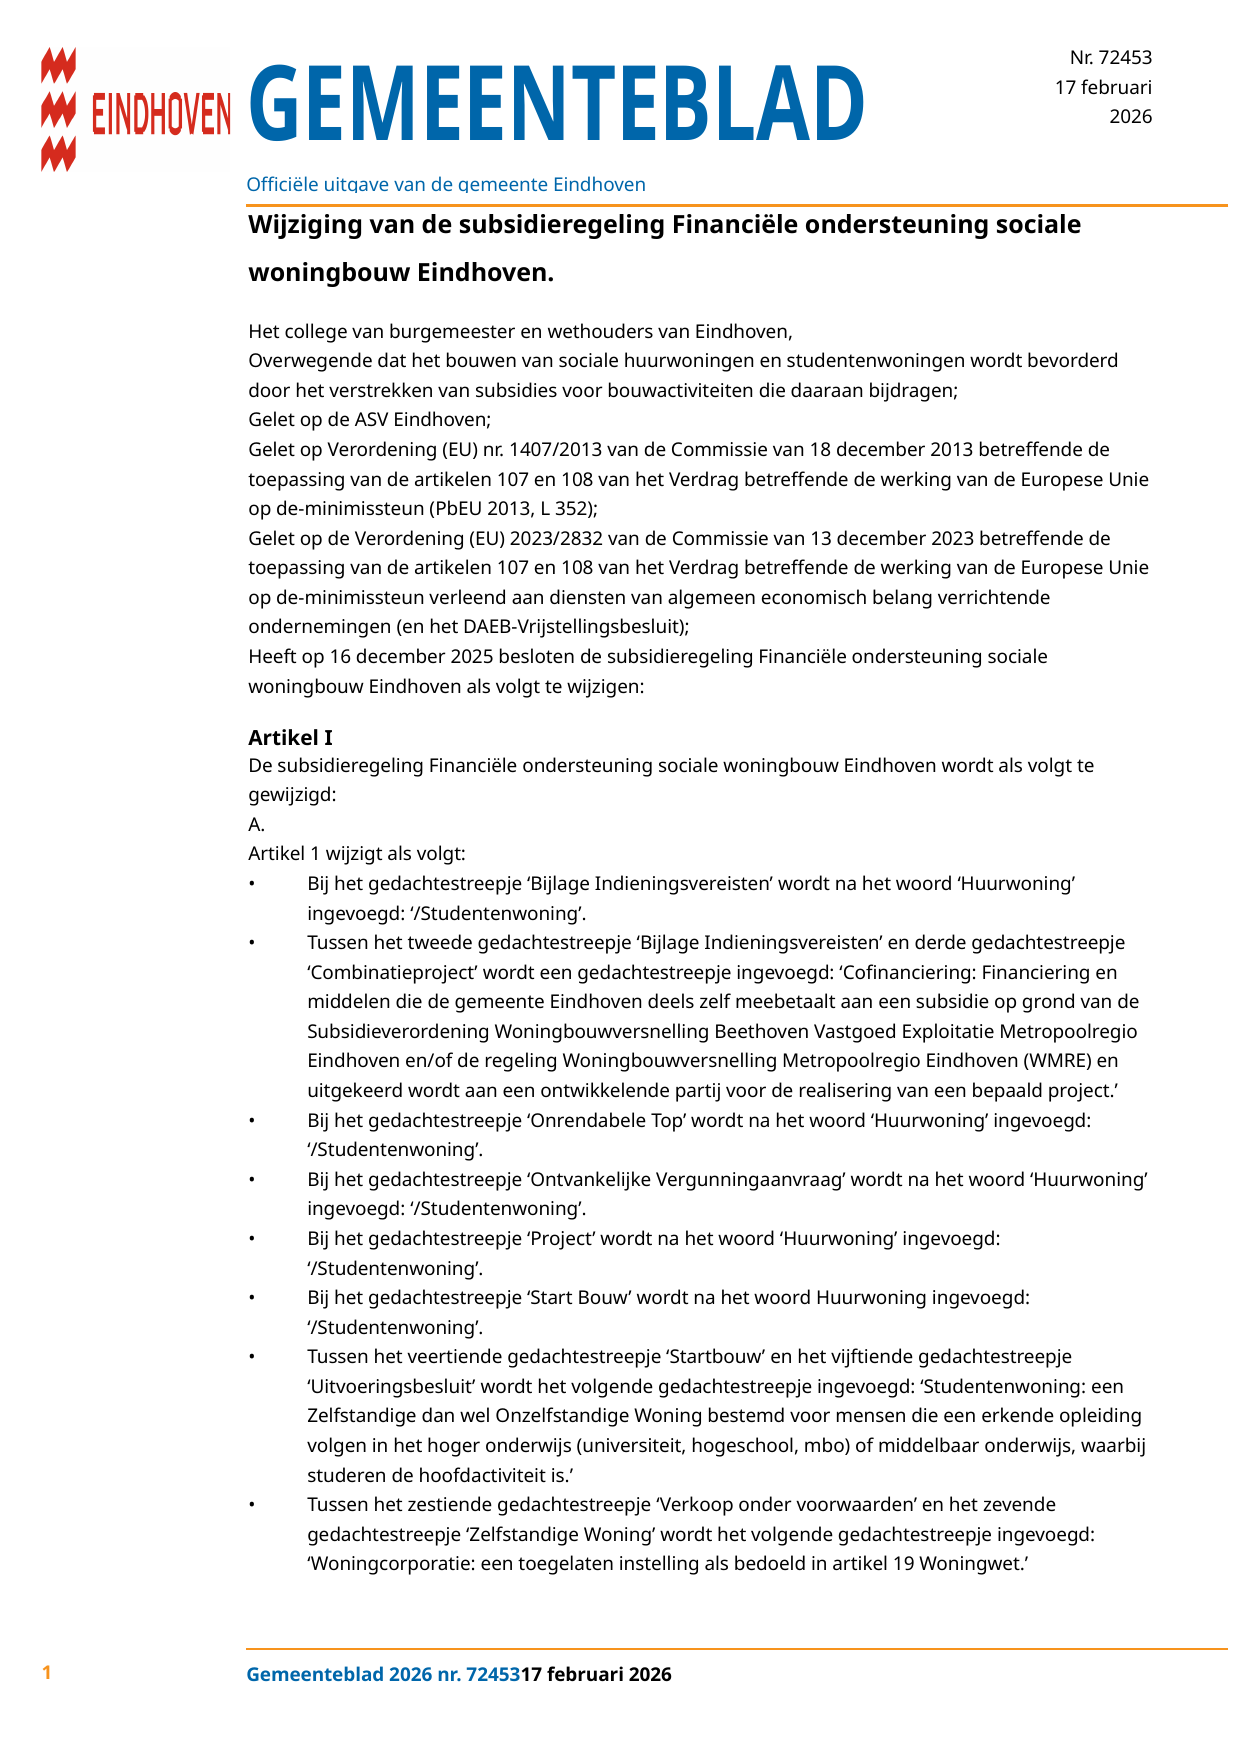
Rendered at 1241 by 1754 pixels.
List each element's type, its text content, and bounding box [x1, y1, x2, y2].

list Bij het gedachtestreepje ‘Start Bouw’ wordt na het woord Huurwoning ingevoegd: ‘/Studentenwoning’. [248, 1284, 1152, 1339]
list Bij het gedachtestreepje ‘Onrendabele Top’ wordt na het woord ‘Huurwoning’ ingevoegd: ‘/Studentenwoning’. [248, 1107, 1152, 1162]
list Tussen het tweede gedachtestreepje ‘Bijlage Indieningsvereisten’ en derde gedachtestreepje ‘Combinatieproject’ wordt een gedachtestreepje ingevoegd: ‘Cofinanciering: Financiering en middelen die de gemeente Eindhoven deels zelf meebetaalt aan een subsidie op grond van de Subsidieverordening Woningbouwversnelling Beethoven Vastgoed Exploitatie Metropoolregio Eindhoven en/of de regeling Woningbouwversnelling Metropoolregio Eindhoven (WMRE) en uitgekeerd wordt aan een ontwikkelende partij voor de realisering van een bepaald project.’ [248, 929, 1152, 1103]
list Tussen het veertiende gedachtestreepje ‘Startbouw’ en het vijftiende gedachtestreepje ‘Uitvoeringsbesluit’ wordt het volgende gedachtestreepje ingevoegd: ‘Studentenwoning: een Zelfstandige dan wel Onzelfstandige Woning bestemd voor mensen die een erkende opleiding volgen in het hoger onderwijs (universiteit, hogeschool, mbo) of middelbaar onderwijs, waarbij studeren de hoofdactiviteit is.’ [248, 1343, 1152, 1487]
list Bij het gedachtestreepje ‘Ontvankelijke Vergunningaanvraag’ wordt na het woord ‘Huurwoning’ ingevoegd: ‘/Studentenwoning’. [248, 1166, 1152, 1221]
text Het college van burgemeester en wethouders van Eindhoven, [248, 318, 1152, 344]
text Gelet op de ASV Eindhoven; [248, 407, 1152, 432]
text Artikel I [248, 723, 1152, 752]
list Tussen het zestiende gedachtestreepje ‘Verkoop onder voorwaarden’ en het zevende gedachtestreepje ‘Zelfstandige Woning’ wordt het volgende gedachtestreepje ingevoegd: ‘Woningcorporatie: een toegelaten instelling als bedoeld in artikel 19 Woningwet.’ [248, 1491, 1152, 1576]
picture [41, 47, 231, 172]
list Bij het gedachtestreepje ‘Project’ wordt na het woord ‘Huurwoning’ ingevoegd: ‘/Studentenwoning’. [248, 1225, 1152, 1280]
text Gelet op Verordening (EU) nr. 1407/2013 van de Commissie van 18 december 2013 betreffende de toepassing van de artikelen 107 en 108 van het Verdrag betreffende de werking van de Europese Unie op de-minimissteun (PbEU 2013, L 352); [248, 436, 1152, 521]
text A. [248, 811, 1152, 837]
text Overwegende dat het bouwen van sociale huurwoningen en studentenwoningen wordt bevorderd door het verstrekken van subsidies voor bouwactiviteiten die daaraan bijdragen; [248, 347, 1152, 403]
text Gelet op de Verordening (EU) 2023/2832 van de Commissie van 13 december 2023 betreffende de toepassing van de artikelen 107 en 108 van het Verdrag betreffende de werking van de Europese Unie op de-minimissteun verleend aan diensten van algemeen economisch belang verrichtende ondernemingen (en het DAEB-Vrijstellingsbesluit); [248, 525, 1152, 639]
text Artikel 1 wijzigt als volgt: [248, 841, 1152, 866]
text Wijziging van de subsidieregeling Financiële ondersteuning sociale woningbouw Eindhoven. [248, 207, 1152, 288]
list Bij het gedachtestreepje ‘Bijlage Indieningsvereisten’ wordt na het woord ‘Huurwoning’ ingevoegd: ‘/Studentenwoning’. [248, 870, 1152, 925]
text Heeft op 16 december 2025 besloten de subsidieregeling Financiële ondersteuning sociale woningbouw Eindhoven als volgt te wijzigen: [248, 643, 1152, 699]
text De subsidieregeling Financiële ondersteuning sociale woningbouw Eindhoven wordt als volgt te gewijzigd: [248, 752, 1152, 807]
